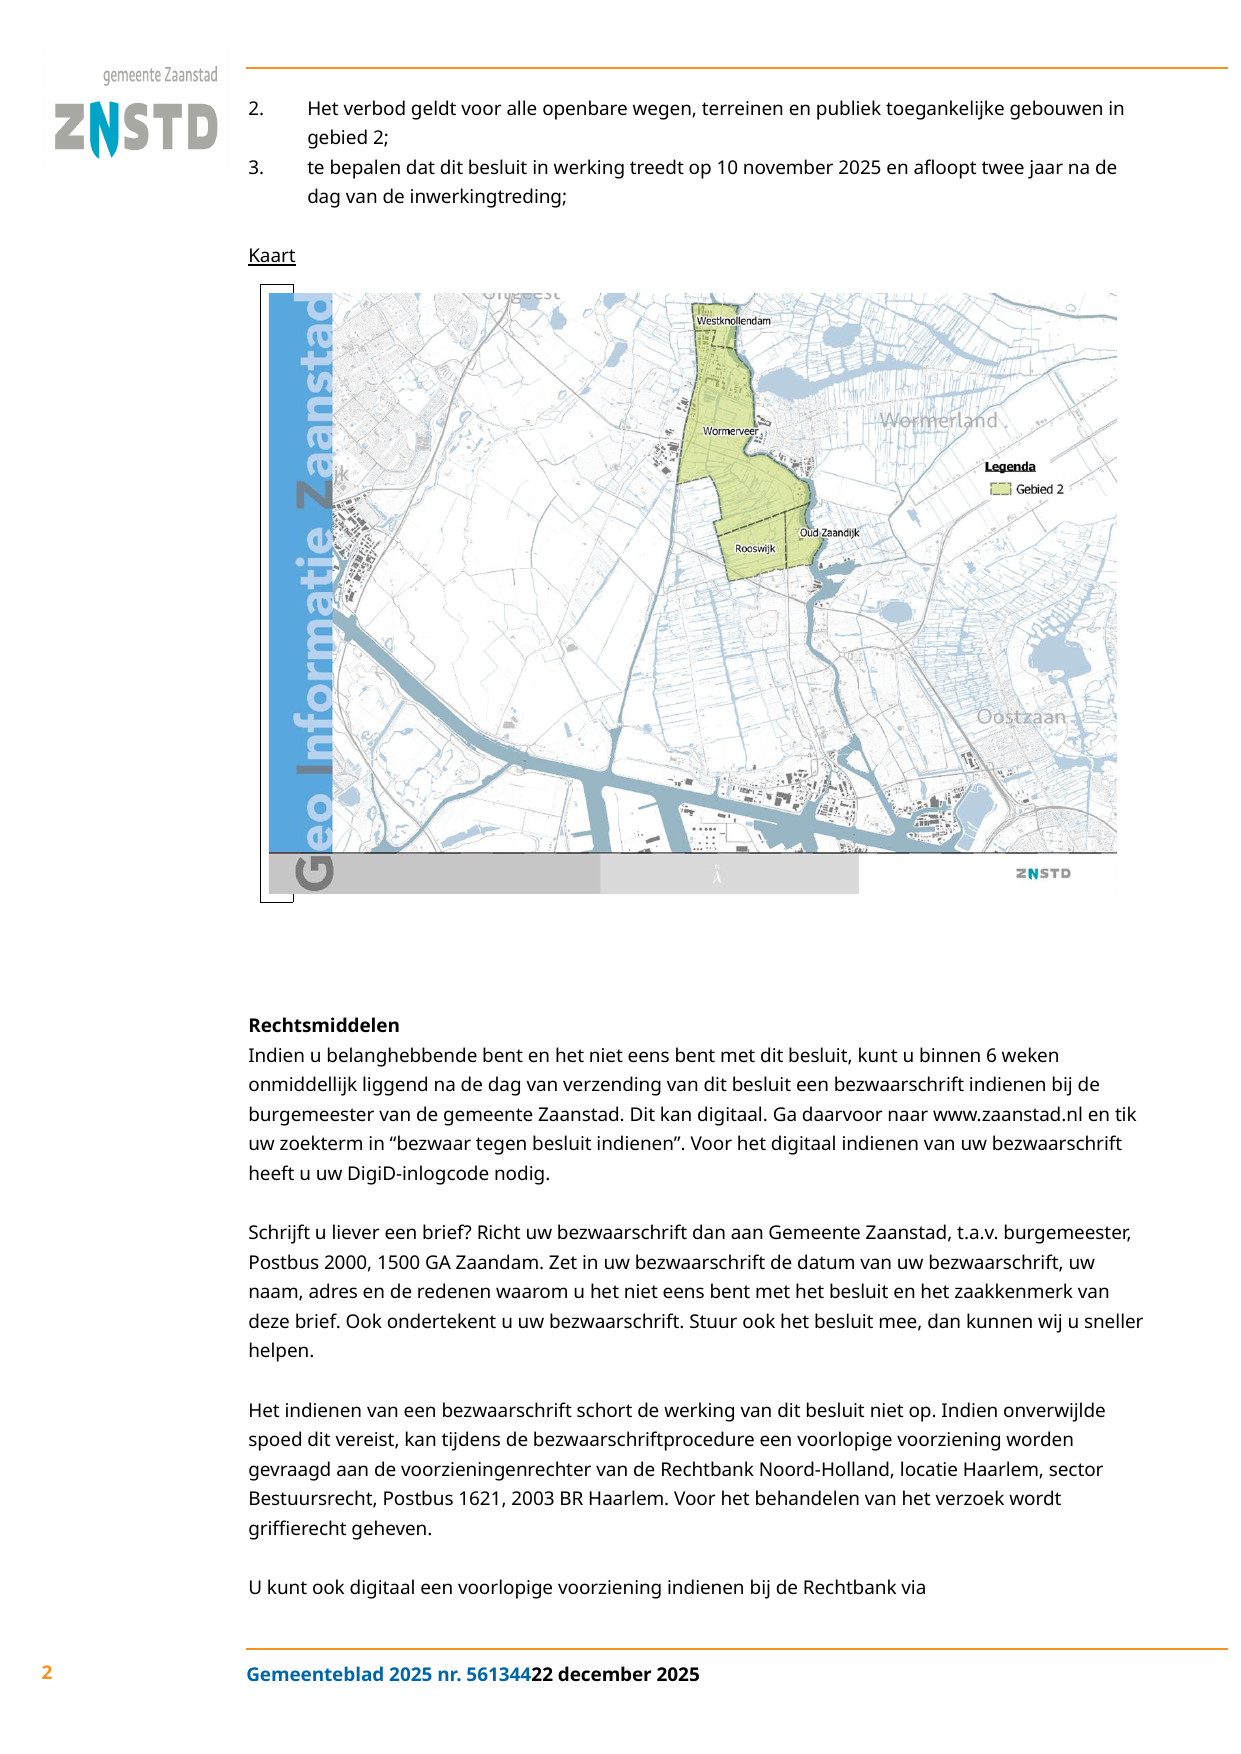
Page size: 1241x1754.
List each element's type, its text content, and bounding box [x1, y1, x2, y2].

text Schrijft u liever een brief? Richt uw bezwaarschrift dan aan Gemeente Zaanstad, t.a.v. burgemeester, Postbus 2000, 1500 GA Zaandam. Zet in uw bezwaarschrift de datum van uw bezwaarschrift, uw naam, adres en de redenen waarom u het niet eens bent met het besluit en het zaakkenmerk van deze brief. Ook ondertekent u uw bezwaarschrift. Stuur ook het besluit mee, dan kunnen wij u sneller helpen. [248, 1219, 1152, 1363]
text Kaart [248, 243, 1152, 268]
list te bepalen dat dit besluit in werking treedt op 10 november 2025 en afloopt twee jaar na de dag van de inwerkingtreding; [248, 154, 1152, 209]
picture [268, 293, 1117, 894]
list Het verbod geldt voor alle openbare wegen, terreinen en publiek toegankelijke gebouwen in gebied 2; [248, 95, 1152, 150]
text Rechtsmiddelen [248, 1012, 1152, 1038]
text Het indienen van een bezwaarschrift schort de werking van dit besluit niet op. Indien onverwijlde spoed dit vereist, kan tijdens de bezwaarschriftprocedure een voorlopige voorziening worden gevraagd aan de voorzieningenrechter van de Rechtbank Noord-Holland, locatie Haarlem, sector Bestuursrecht, Postbus 1621, 2003 BR Haarlem. Voor het behandelen van het verzoek wordt griffierecht geheven. [248, 1397, 1152, 1541]
text Indien u belanghebbende bent en het niet eens bent met dit besluit, kunt u binnen 6 weken onmiddellijk liggend na de dag van verzending van dit besluit een bezwaarschrift indienen bij de burgemeester van de gemeente Zaanstad. Dit kan digitaal. Ga daarvoor naar www.zaanstad.nl en tik uw zoekterm in “bezwaar tegen besluit indienen”. Voor het digitaal indienen van uw bezwaarschrift heeft u uw DigiD-inlogcode nodig. [248, 1042, 1152, 1186]
picture [41, 47, 231, 172]
text U kunt ook digitaal een voorlopige voorziening indienen bij de Rechtbank via [248, 1574, 1152, 1600]
